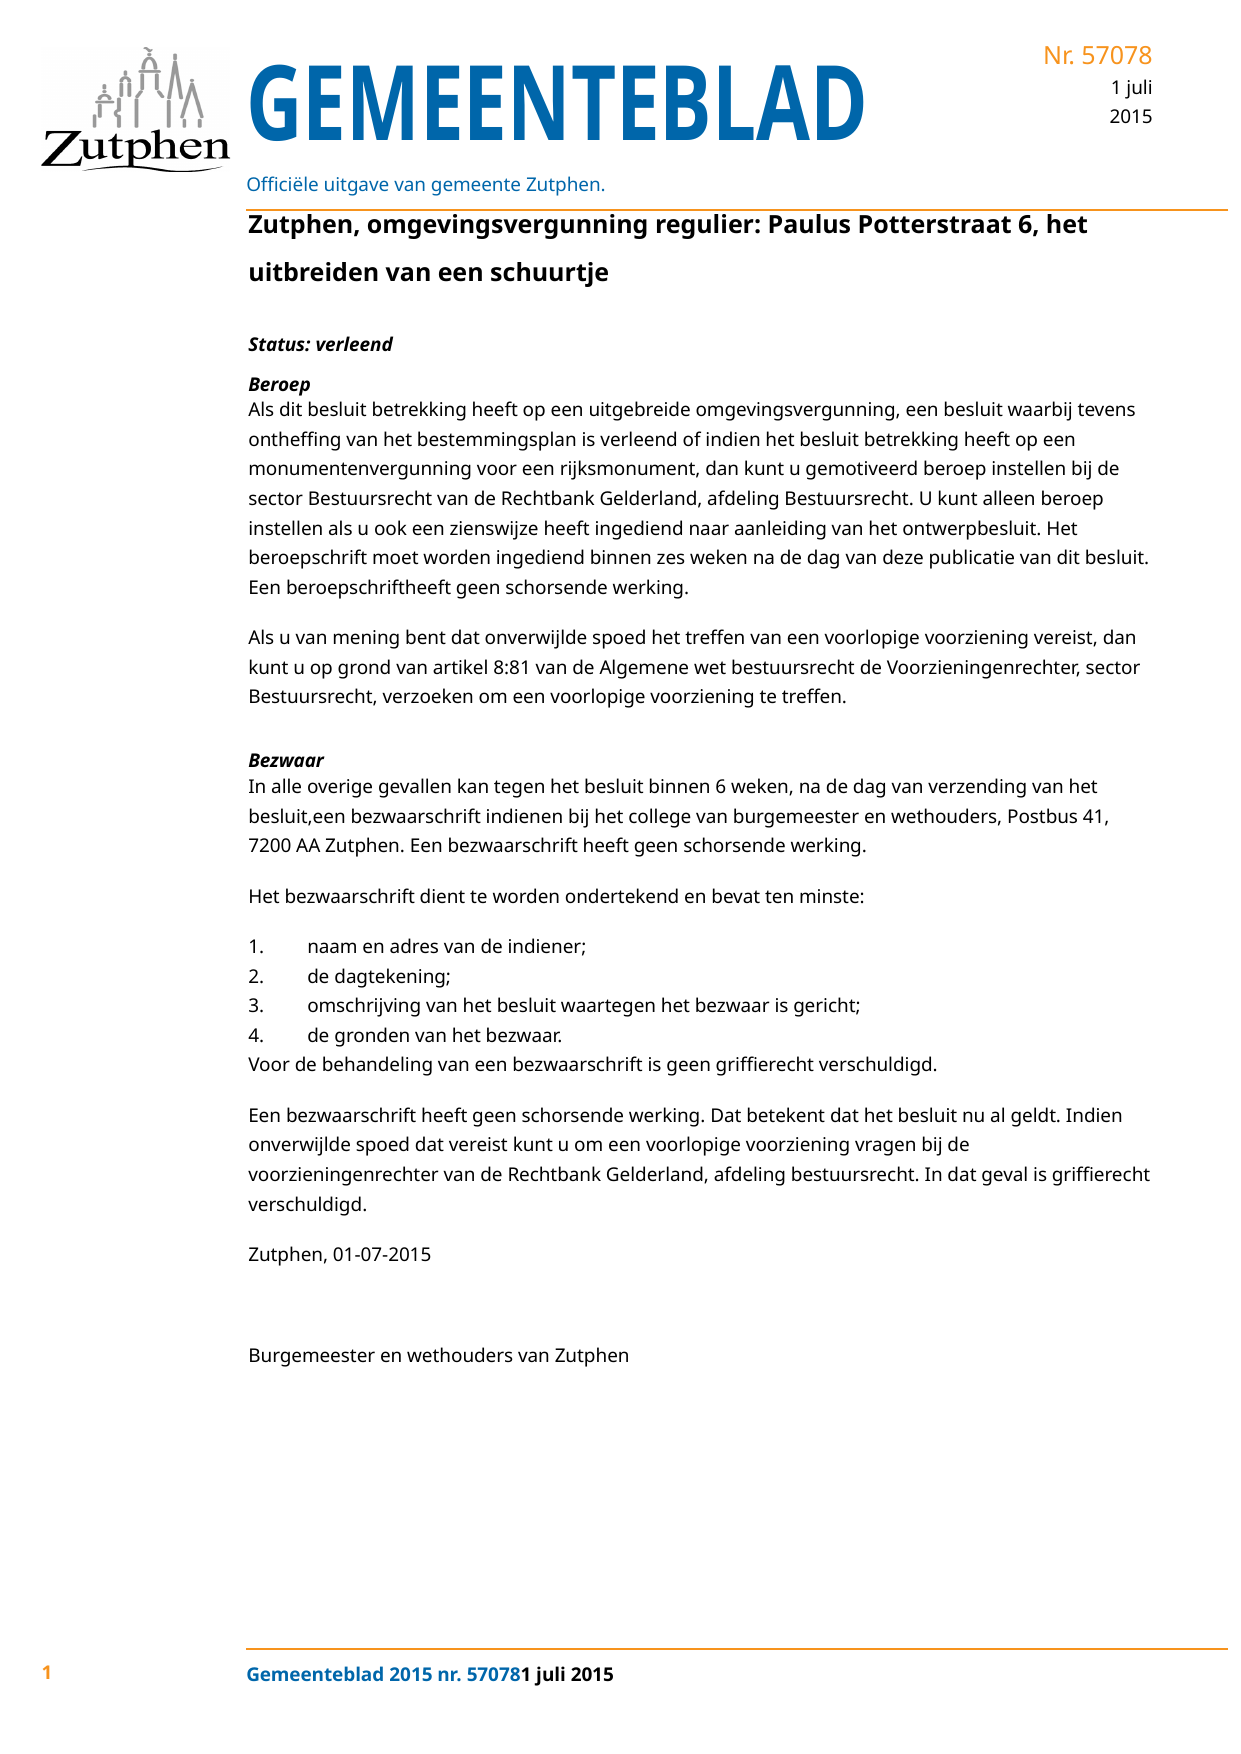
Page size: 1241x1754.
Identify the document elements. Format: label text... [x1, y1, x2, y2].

text Beroep [248, 371, 1152, 396]
list de gronden van het bezwaar. [248, 1022, 1152, 1048]
list naam en adres van de indiener; [248, 933, 1152, 959]
text Als u van mening bent dat onverwijlde spoed het treffen van een voorlopige voorziening vereist, dan kunt u op grond van artikel 8:81 van de Algemene wet bestuursrecht de Voorzieningenrechter, sector Bestuursrecht, verzoeken om een voorlopige voorziening te treffen. [248, 624, 1152, 709]
text Burgemeester en wethouders van Zutphen [248, 1342, 1152, 1368]
text Zutphen, 01-07-2015 [248, 1241, 1152, 1267]
list de dagtekening; [248, 963, 1152, 988]
text In alle overige gevallen kan tegen het besluit binnen 6 weken, na de dag van verzending van het besluit,een bezwaarschrift indienen bij het college van burgemeester en wethouders, Postbus 41, 7200 AA Zutphen. Een bezwaarschrift heeft geen schorsende werking. [248, 773, 1152, 858]
text Status: verleend [248, 331, 1152, 357]
picture [41, 47, 231, 172]
text Een bezwaarschrift heeft geen schorsende werking. Dat betekent dat het besluit nu al geldt. Indien onverwijlde spoed dat vereist kunt u om een voorlopige voorziening vragen bij de voorzieningenrechter van de Rechtbank Gelderland, afdeling bestuursrecht. In dat geval is griffierecht verschuldigd. [248, 1102, 1152, 1216]
list omschrijving van het besluit waartegen het bezwaar is gericht; [248, 992, 1152, 1018]
text Het bezwaarschrift dient te worden ondertekend en bevat ten minste: [248, 883, 1152, 908]
text Bezwaar [248, 747, 1152, 773]
text Voor de behandeling van een bezwaarschrift is geen griffierecht verschuldigd. [248, 1052, 1152, 1077]
text Zutphen, omgevingsvergunning regulier: Paulus Potterstraat 6, het uitbreiden van een schuurtje [248, 211, 1152, 288]
text Als dit besluit betrekking heeft op een uitgebreide omgevingsvergunning, een besluit waarbij tevens ontheffing van het bestemmingsplan is verleend of indien het besluit betrekking heeft op een monumentenvergunning voor een rijksmonument, dan kunt u gemotiveerd beroep instellen bij de sector Bestuursrecht van de Rechtbank Gelderland, afdeling Bestuursrecht. U kunt alleen beroep instellen als u ook een zienswijze heeft ingediend naar aanleiding van het ontwerpbesluit. Het beroepschrift moet worden ingediend binnen zes weken na de dag van deze publicatie van dit besluit. Een beroepschriftheeft geen schorsende werking. [248, 396, 1152, 600]
